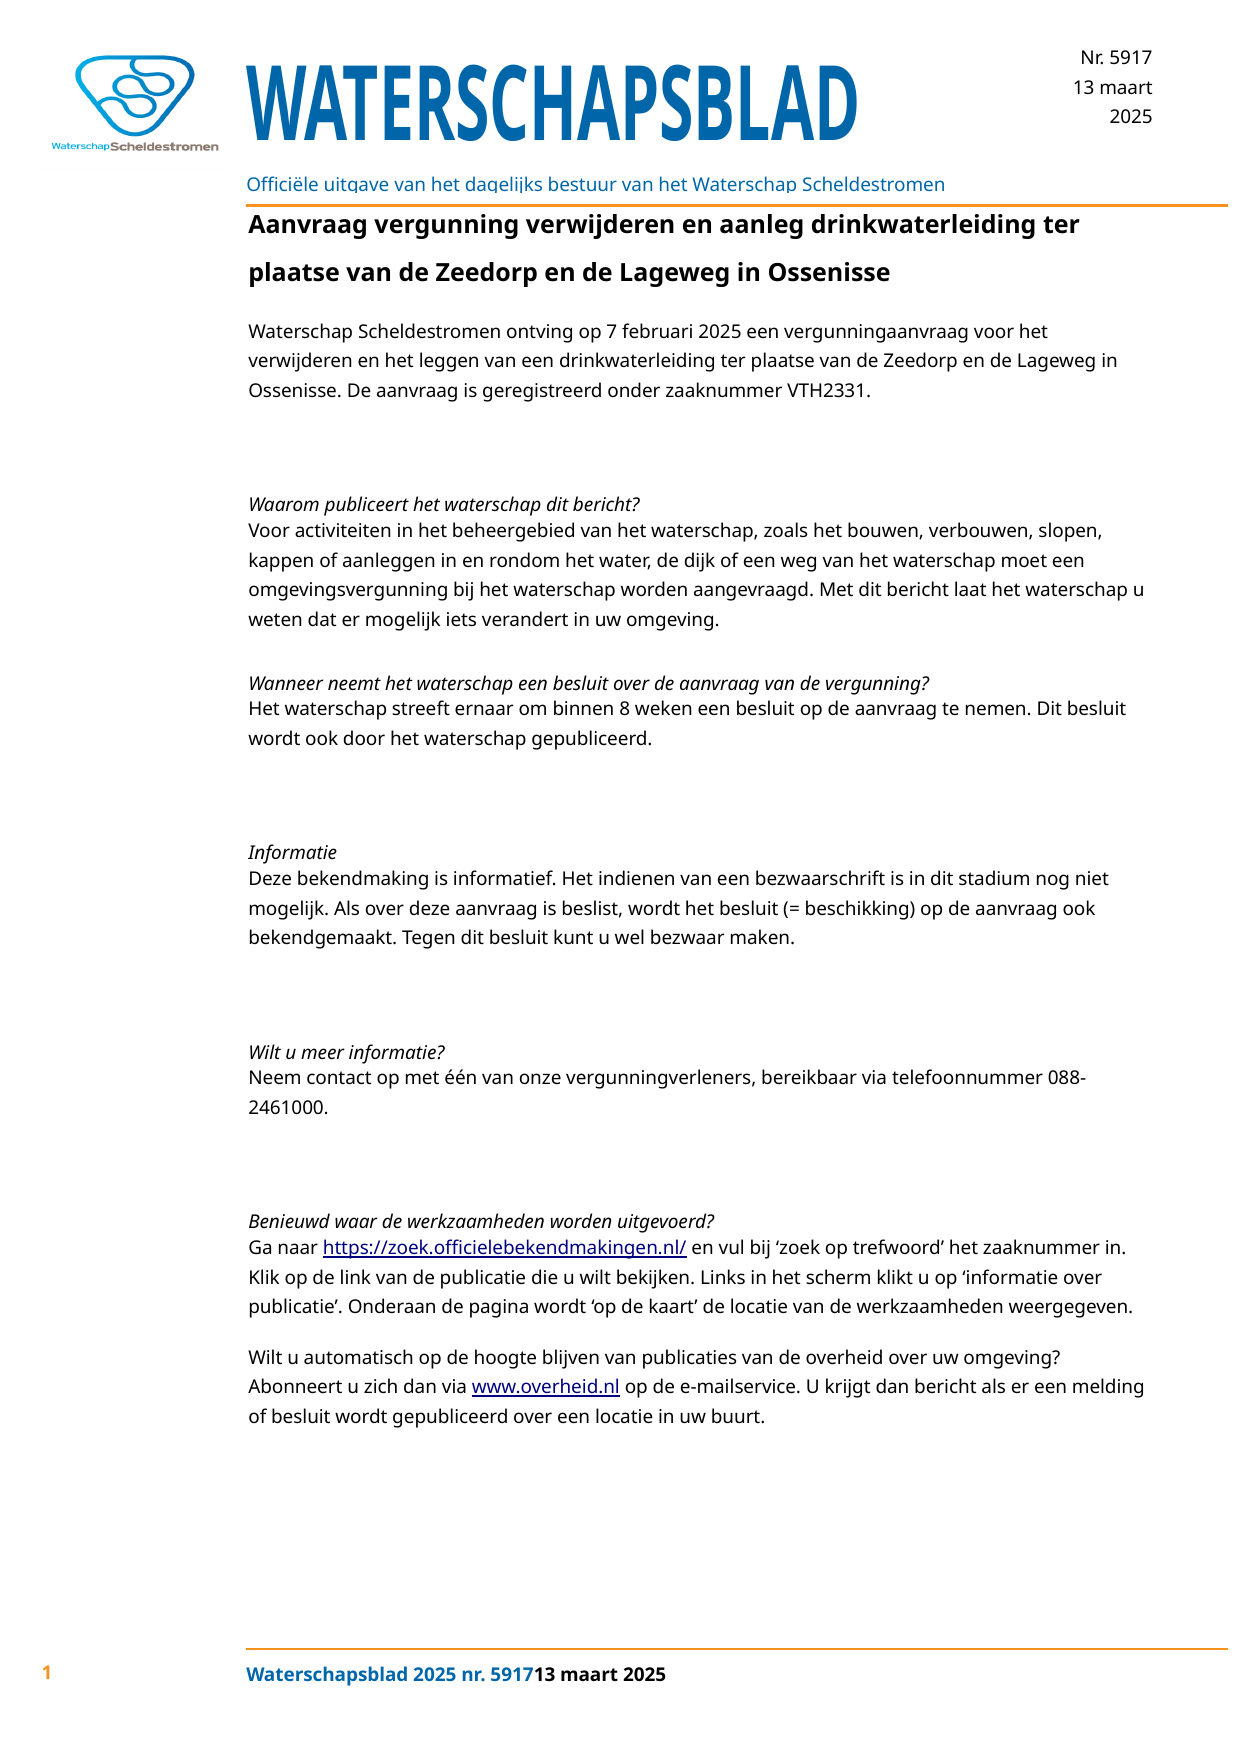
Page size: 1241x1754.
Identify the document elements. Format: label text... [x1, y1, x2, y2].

text Benieuwd waar de werkzaamheden worden uitgevoerd? [248, 1208, 1152, 1234]
text Deze bekendmaking is informatief. Het indienen van een bezwaarschrift is in dit stadium nog niet mogelijk. Als over deze aanvraag is beslist, wordt het besluit (= beschikking) op de aanvraag ook bekendgemaakt. Tegen dit besluit kunt u wel bezwaar maken. [248, 865, 1152, 950]
text Wilt u automatisch op de hoogte blijven van publicaties van de overheid over uw omgeving? Abonneert u zich dan via www.overheid.nl op de e-mailservice. U krijgt dan bericht als er een melding of besluit wordt gepubliceerd over een locatie in uw buurt. [248, 1344, 1152, 1429]
picture [41, 47, 231, 172]
text Neem contact op met één van onze vergunningverleners, bereikbaar via telefoonnummer 088-2461000. [248, 1064, 1152, 1120]
text Informatie [248, 839, 1152, 865]
text Waterschap Scheldestromen ontving op 7 februari 2025 een vergunningaanvraag voor het verwijderen en het leggen van een drinkwaterleiding ter plaatse van de Zeedorp en de Lageweg in Ossenisse. De aanvraag is geregistreerd onder zaaknummer VTH2331. [248, 318, 1152, 403]
text Wilt u meer informatie? [248, 1039, 1152, 1064]
text Ga naar https://zoek.officielebekendmakingen.nl/ en vul bij ‘zoek op trefwoord’ het zaaknummer in. Klik op de link van de publicatie die u wilt bekijken. Links in het scherm klikt u op ‘informatie over publicatie’. Onderaan de pagina wordt ‘op de kaart’ de locatie van de werkzaamheden weergegeven. [248, 1234, 1152, 1319]
text Wanneer neemt het waterschap een besluit over de aanvraag van de vergunning? [248, 670, 1152, 696]
text Voor activiteiten in het beheergebied van het waterschap, zoals het bouwen, verbouwen, slopen, kappen of aanleggen in en rondom het water, de dijk of een weg van het waterschap moet een omgevingsvergunning bij het waterschap worden aangevraagd. Met dit bericht laat het waterschap u weten dat er mogelijk iets verandert in uw omgeving. [248, 517, 1152, 632]
text Aanvraag vergunning verwijderen en aanleg drinkwaterleiding ter plaatse van de Zeedorp en de Lageweg in Ossenisse [248, 207, 1152, 288]
text Het waterschap streeft ernaar om binnen 8 weken een besluit op de aanvraag te nemen. Dit besluit wordt ook door het waterschap gepubliceerd. [248, 696, 1152, 751]
text Waarom publiceert het waterschap dit bericht? [248, 491, 1152, 517]
